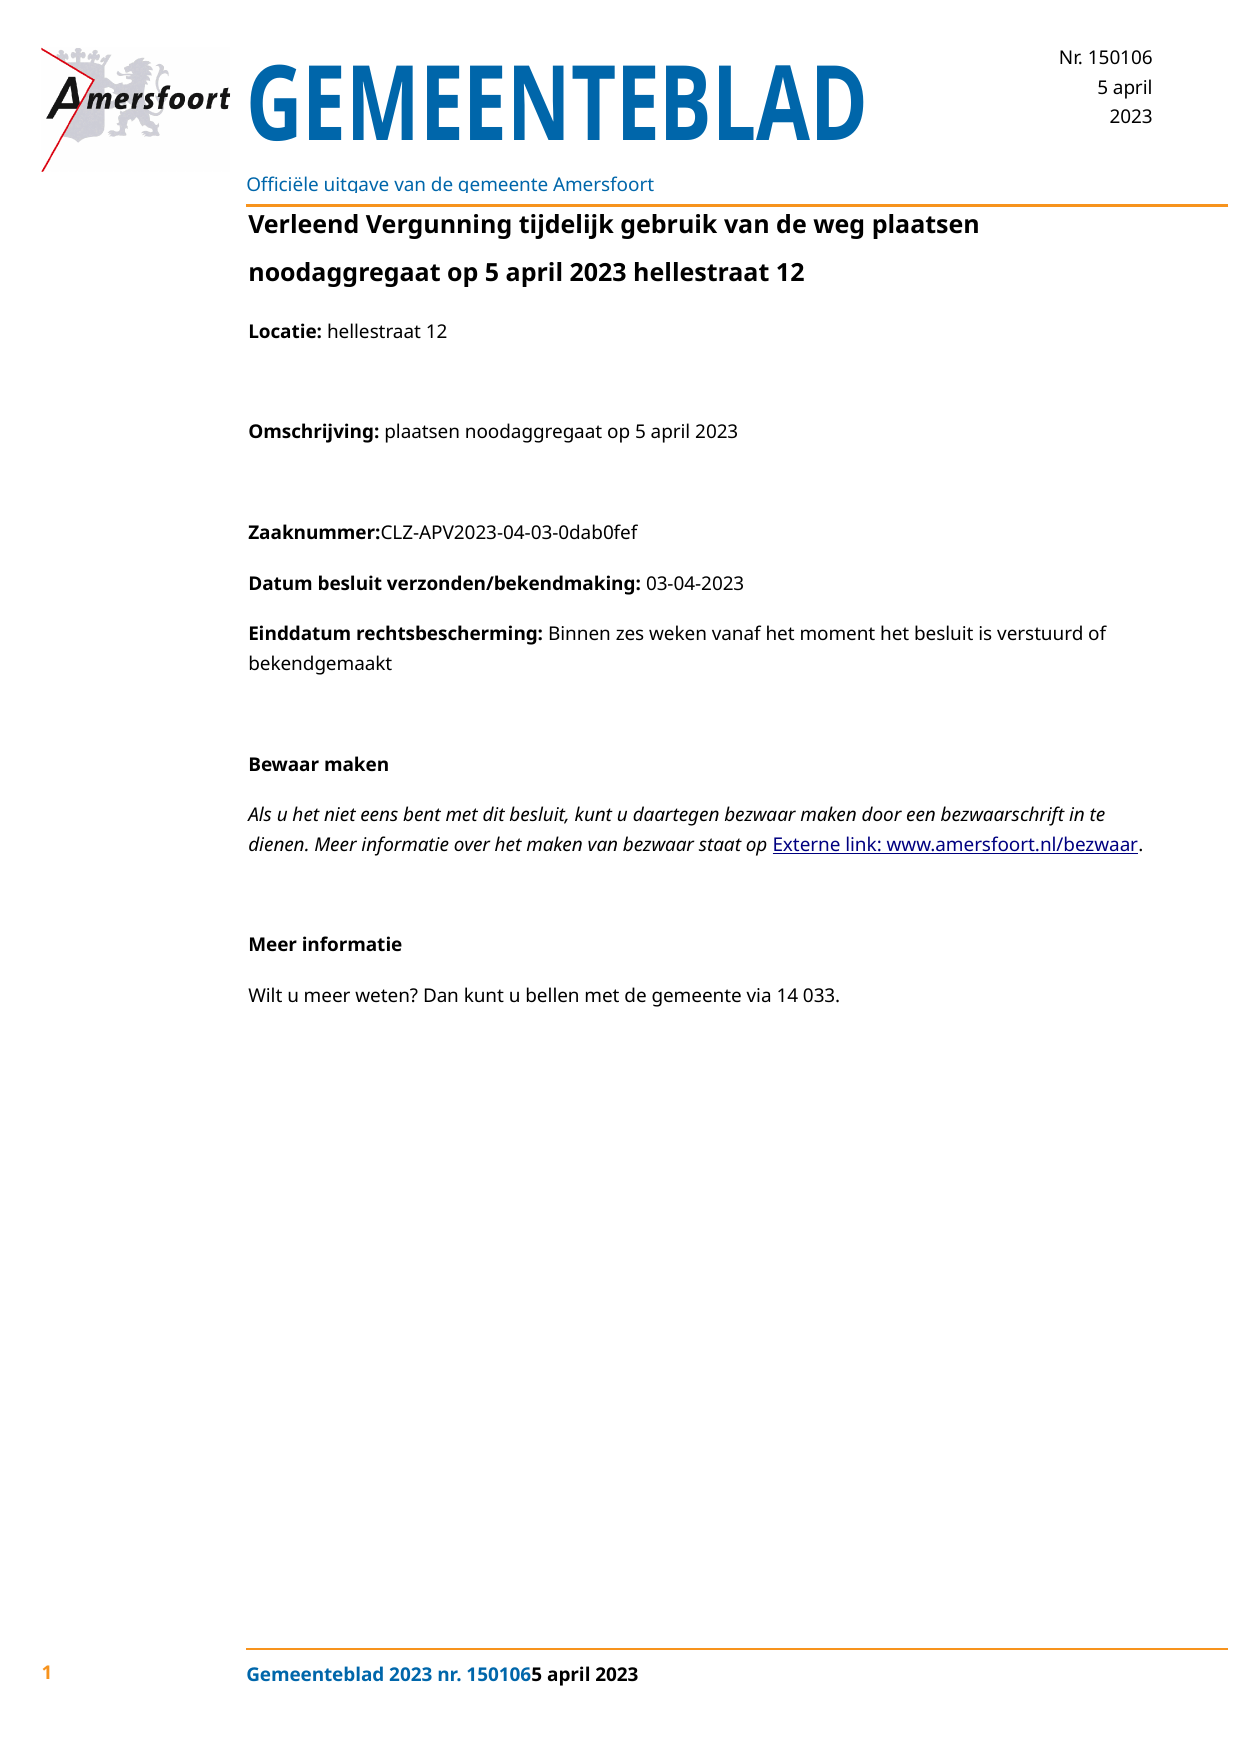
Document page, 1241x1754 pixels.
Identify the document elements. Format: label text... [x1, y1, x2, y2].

text Wilt u meer weten? Dan kunt u bellen met de gemeente via 14 033. [248, 982, 1152, 1008]
text Zaaknummer:CLZ-APV2023-04-03-0dab0fef [248, 519, 1152, 545]
text Meer informatie [248, 932, 1152, 957]
text Datum besluit verzonden/bekendmaking: 03-04-2023 [248, 570, 1152, 596]
text Einddatum rechtsbescherming: Binnen zes weken vanaf het moment het besluit is verstuurd of bekendgemaakt [248, 620, 1152, 676]
text Bewaar maken [248, 751, 1152, 777]
text Omschrijving: plaatsen noodaggregaat op 5 april 2023 [248, 419, 1152, 444]
text Verleend Vergunning tijdelijk gebruik van de weg plaatsen noodaggregaat op 5 april 2023 hellestraat 12 [248, 207, 1152, 288]
text Locatie: hellestraat 12 [248, 318, 1152, 344]
text Als u het niet eens bent met dit besluit, kunt u daartegen bezwaar maken door een bezwaarschrift in te dienen. Meer informatie over het maken van bezwaar staat op Externe link: www.amersfoort.nl/bezwaar. [248, 801, 1152, 857]
picture [41, 47, 231, 172]
